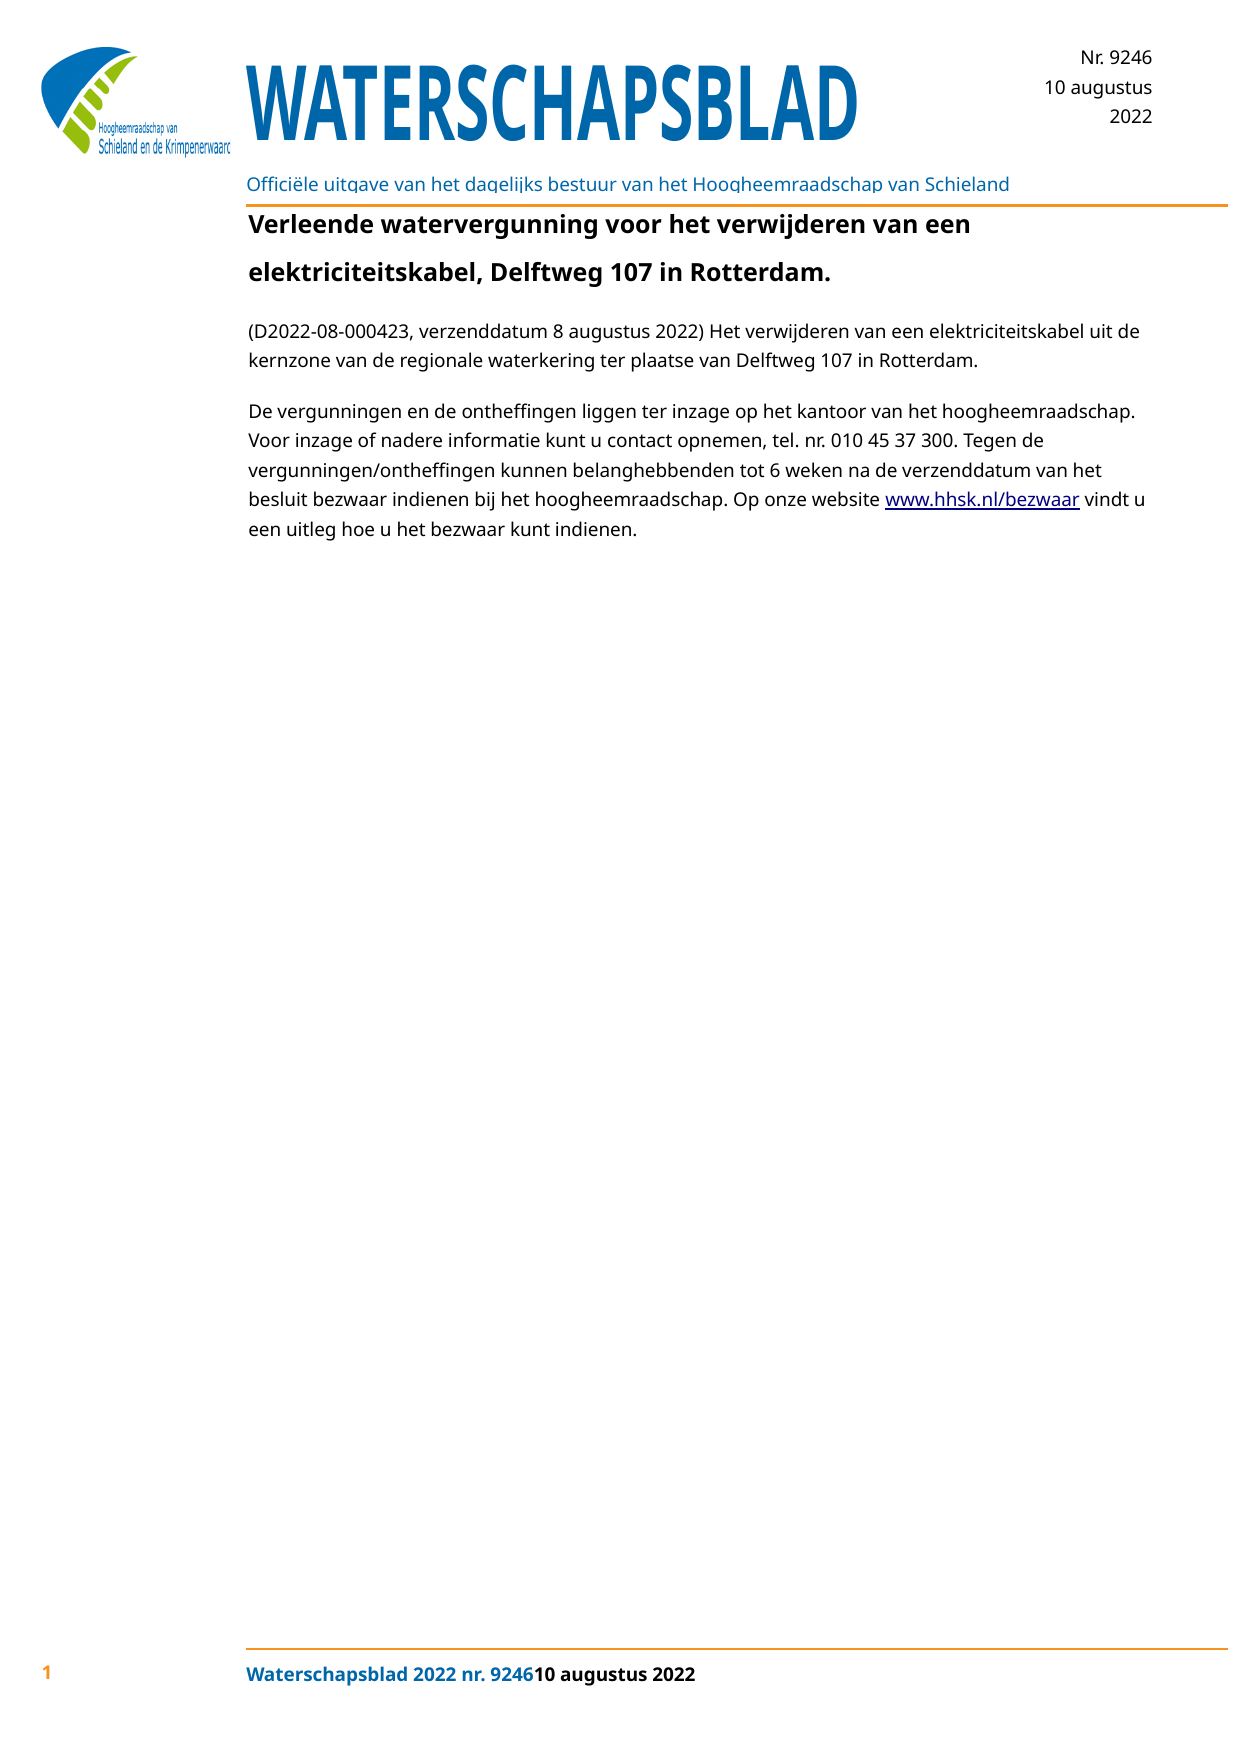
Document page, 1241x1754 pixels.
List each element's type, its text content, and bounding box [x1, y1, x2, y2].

picture [41, 47, 231, 172]
text Verleende watervergunning voor het verwijderen van een elektriciteitskabel, Delftweg 107 in Rotterdam. [248, 207, 1152, 288]
text (D2022-08-000423, verzenddatum 8 augustus 2022) Het verwijderen van een elektriciteitskabel uit de kernzone van de regionale waterkering ter plaatse van Delftweg 107 in Rotterdam. [248, 318, 1152, 373]
text De vergunningen en de ontheffingen liggen ter inzage op het kantoor van het hoogheemraadschap. Voor inzage of nadere informatie kunt u contact opnemen, tel. nr. 010 45 37 300. Tegen de vergunningen/ontheffingen kunnen belanghebbenden tot 6 weken na de verzenddatum van het besluit bezwaar indienen bij het hoogheemraadschap. Op onze website www.hhsk.nl/bezwaar vindt u een uitleg hoe u het bezwaar kunt indienen. [248, 398, 1152, 542]
